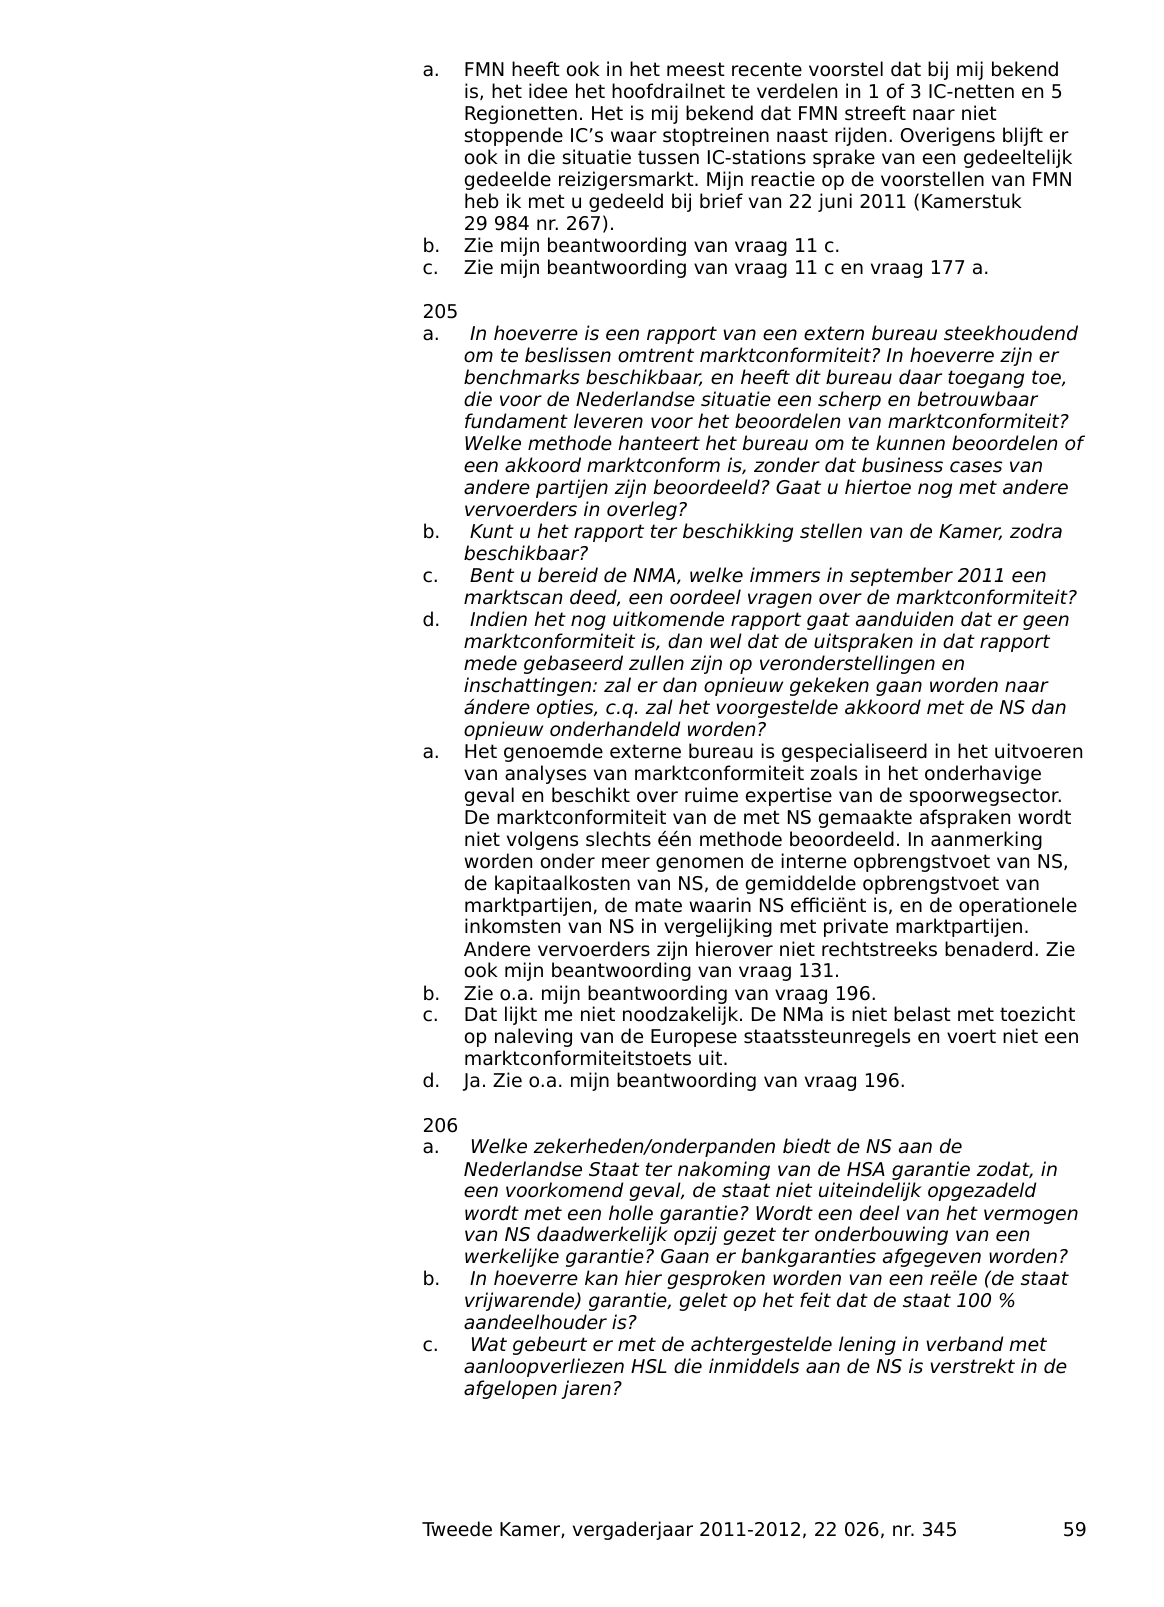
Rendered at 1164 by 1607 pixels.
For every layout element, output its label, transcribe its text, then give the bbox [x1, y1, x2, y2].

text c. Bent u bereid de NMA, welke immers in september 2011 een marktscan deed, een oordeel vragen over de marktconformiteit? [422, 565, 1087, 609]
text d. Indien het nog uitkomende rapport gaat aanduiden dat er geen marktconformiteit is, dan wel dat de uitspraken in dat rapport mede gebaseerd zullen zijn op veronderstellingen en inschattingen: zal er dan opnieuw gekeken gaan worden naar ándere opties, c.q. zal het voorgestelde akkoord met de NS dan opnieuw onderhandeld worden? [422, 609, 1087, 741]
text b. Kunt u het rapport ter beschikking stellen van de Kamer, zodra beschikbaar? [422, 521, 1087, 565]
text a. Welke zekerheden/onderpanden biedt de NS aan de Nederlandse Staat ter nakoming van de HSA garantie zodat, in een voorkomend geval, de staat niet uiteindelijk opgezadeld wordt met een holle garantie? Wordt een deel van het vermogen van NS daadwerkelijk opzij gezet ter onderbouwing van een werkelijke garantie? Gaan er bankgaranties afgegeven worden? [422, 1136, 1087, 1268]
text c. Dat lijkt me niet noodzakelijk. De NMa is niet belast met toezicht op naleving van de Europese staatssteunregels en voert niet een marktconformiteitstoets uit. [422, 1004, 1087, 1070]
text b. In hoeverre kan hier gesproken worden van een reële (de staat vrijwarende) garantie, gelet op het feit dat de staat 100 % aandeelhouder is? [422, 1268, 1087, 1334]
text a. FMN heeft ook in het meest recente voorstel dat bij mij bekend is, het idee het hoofdrailnet te verdelen in 1 of 3 IC-netten en 5 Regionetten. Het is mij bekend dat FMN streeft naar niet stoppende IC’s waar stoptreinen naast rijden. Overigens blijft er ook in die situatie tussen IC-stations sprake van een gedeeltelijk gedeelde reizigersmarkt. Mijn reactie op de voorstellen van FMN heb ik met u gedeeld bij brief van 22 juni 2011 (Kamerstuk 29 984 nr. 267). [422, 59, 1087, 235]
text 205 [422, 301, 1087, 323]
text a. Het genoemde externe bureau is gespecialiseerd in het uitvoeren van analyses van marktconformiteit zoals in het onderhavige geval en beschikt over ruime expertise van de spoorwegsector. De marktconformiteit van de met NS gemaakte afspraken wordt niet volgens slechts één methode beoordeeld. In aanmerking worden onder meer genomen de interne opbrengstvoet van NS, de kapitaalkosten van NS, de gemiddelde opbrengstvoet van marktpartijen, de mate waarin NS efficiënt is, en de operationele inkomsten van NS in vergelijking met private marktpartijen. Andere vervoerders zijn hierover niet rechtstreeks benaderd. Zie ook mijn beantwoording van vraag 131. [422, 741, 1087, 982]
text a. In hoeverre is een rapport van een extern bureau steekhoudend om te beslissen omtrent marktconformiteit? In hoeverre zijn er benchmarks beschikbaar, en heeft dit bureau daar toegang toe, die voor de Nederlandse situatie een scherp en betrouwbaar fundament leveren voor het beoordelen van marktconformiteit? Welke methode hanteert het bureau om te kunnen beoordelen of een akkoord marktconform is, zonder dat business cases van andere partijen zijn beoordeeld? Gaat u hiertoe nog met andere vervoerders in overleg? [422, 323, 1087, 521]
text c. Wat gebeurt er met de achtergestelde lening in verband met aanloopverliezen HSL die inmiddels aan de NS is verstrekt in de afgelopen jaren? [422, 1334, 1087, 1400]
text b. Zie mijn beantwoording van vraag 11 c. [422, 235, 1087, 257]
text 206 [422, 1114, 1087, 1136]
text c. Zie mijn beantwoording van vraag 11 c en vraag 177 a. [422, 257, 1087, 279]
text b. Zie o.a. mijn beantwoording van vraag 196. [422, 982, 1087, 1004]
text d. Ja. Zie o.a. mijn beantwoording van vraag 196. [422, 1070, 1087, 1092]
